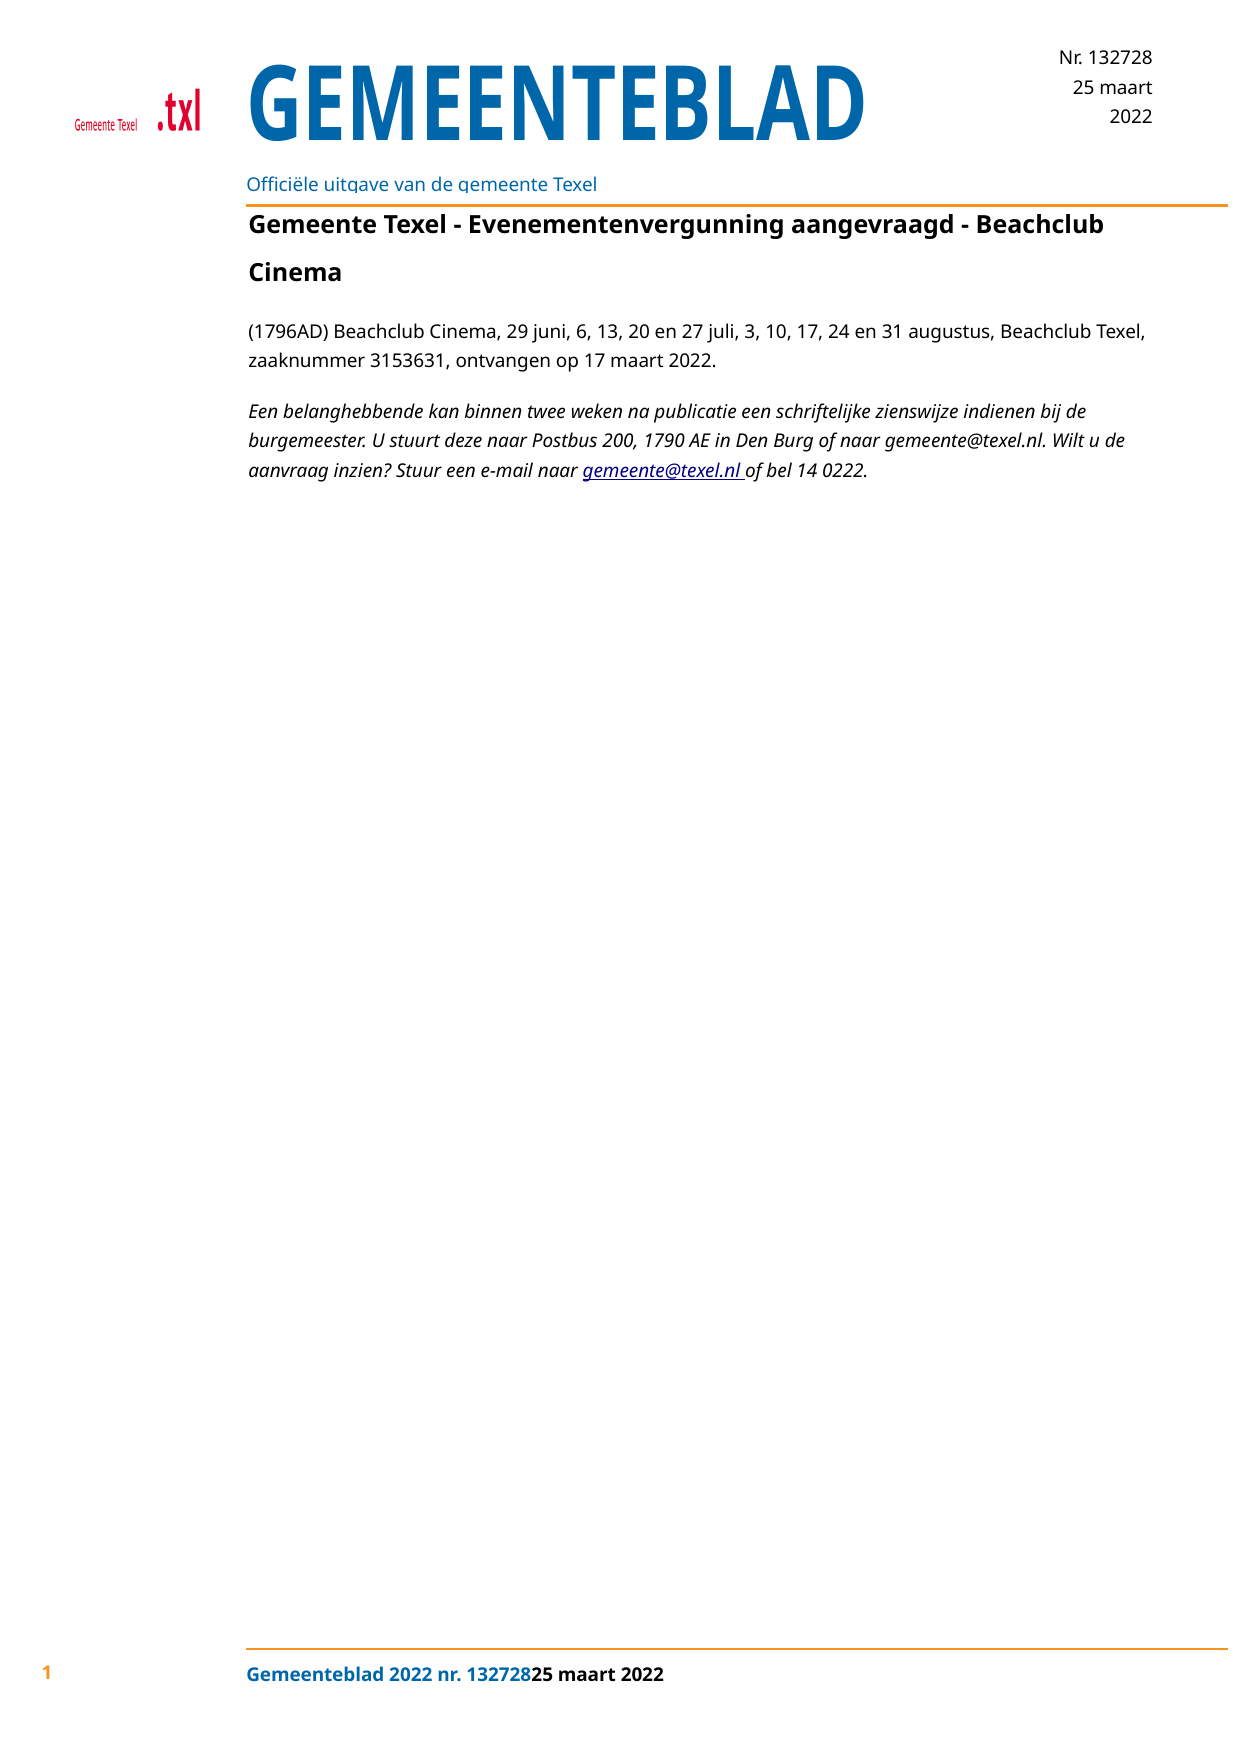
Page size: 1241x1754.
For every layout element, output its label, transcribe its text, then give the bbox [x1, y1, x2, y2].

text Een belanghebbende kan binnen twee weken na publicatie een schriftelijke zienswijze indienen bij de burgemeester. U stuurt deze naar Postbus 200, 1790 AE in Den Burg of naar gemeente@texel.nl. Wilt u de aanvraag inzien? Stuur een e-mail naar gemeente@texel.nl of bel 14 0222. [248, 398, 1152, 483]
text (1796AD) Beachclub Cinema, 29 juni, 6, 13, 20 en 27 juli, 3, 10, 17, 24 en 31 augustus, Beachclub Texel, zaaknummer 3153631, ontvangen op 17 maart 2022. [248, 318, 1152, 373]
picture [41, 47, 231, 172]
text Gemeente Texel - Evenementenvergunning aangevraagd - Beachclub Cinema [248, 207, 1152, 288]
